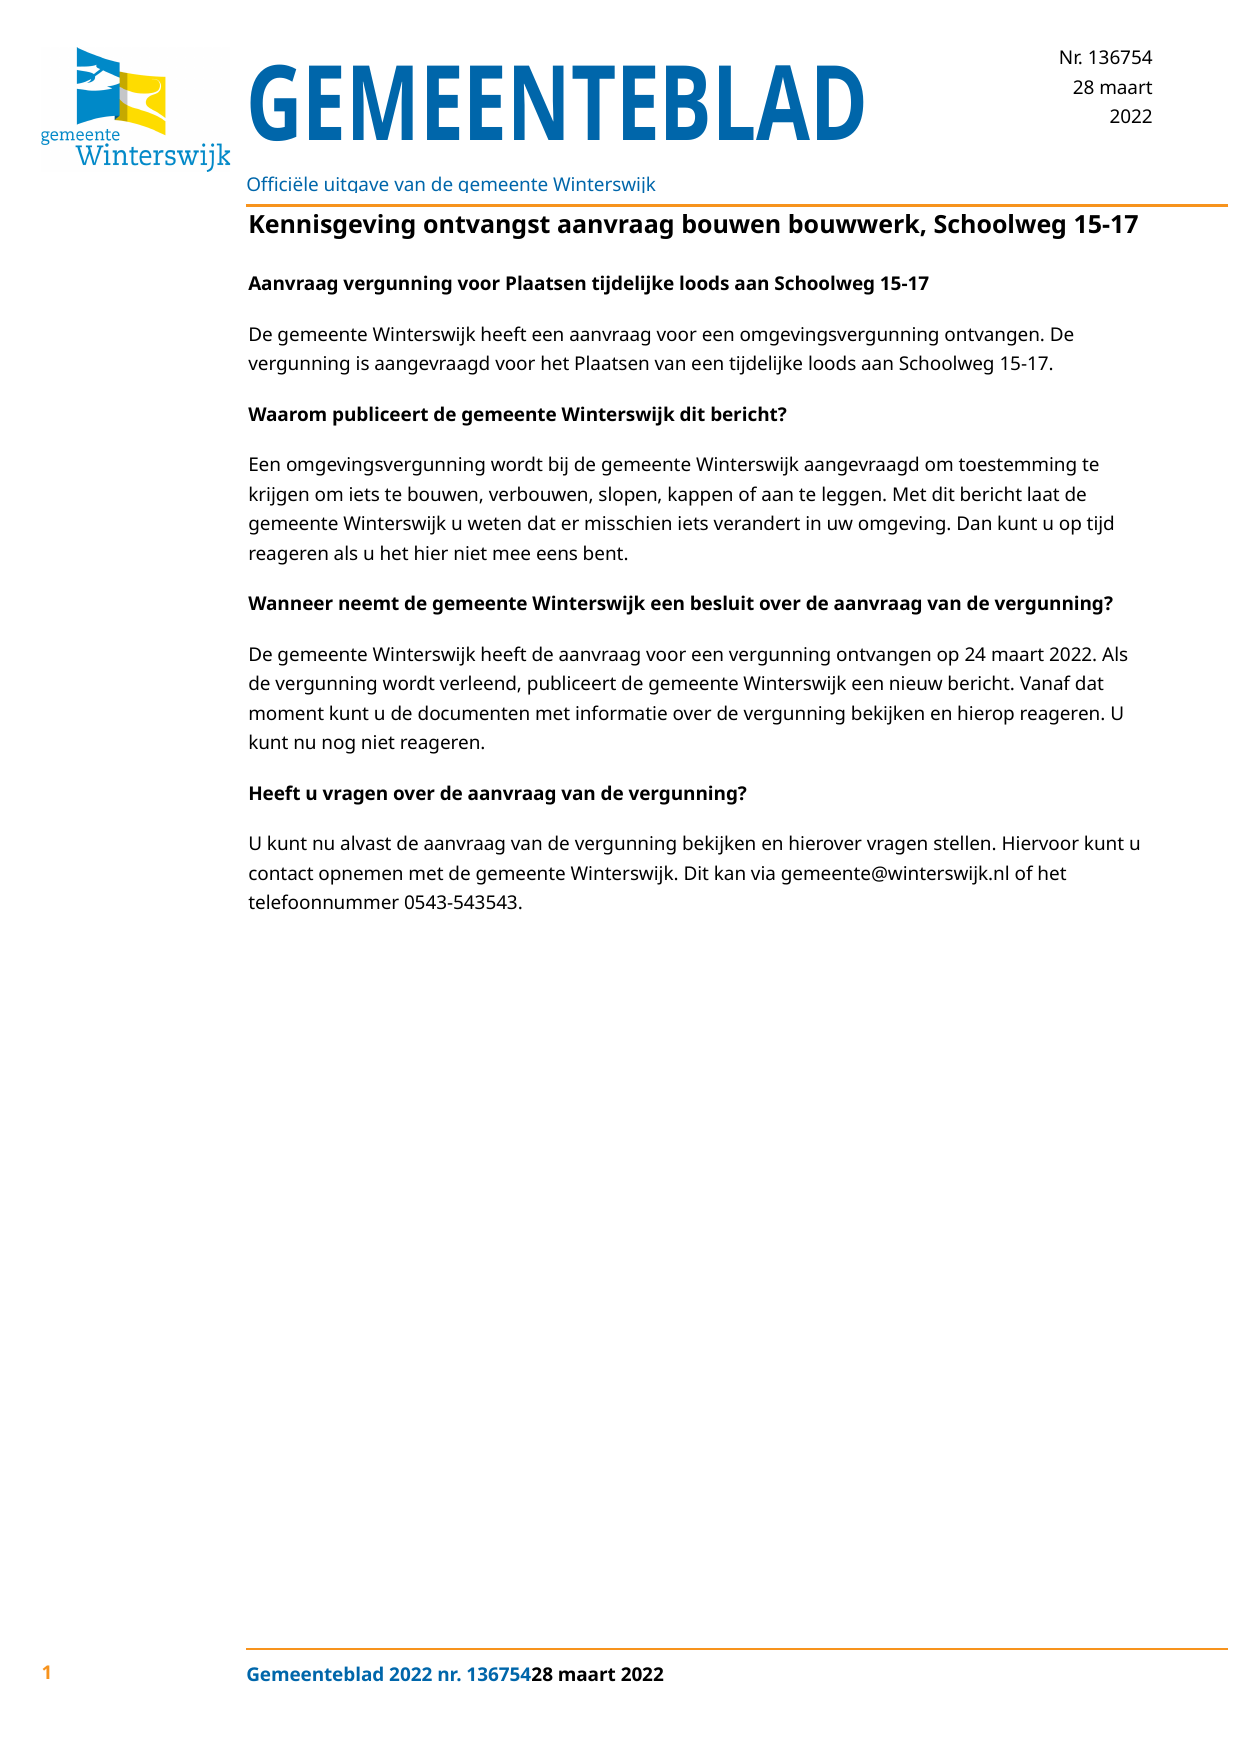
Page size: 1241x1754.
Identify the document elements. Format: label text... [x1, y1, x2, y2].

picture [41, 47, 231, 172]
text Wanneer neemt de gemeente Winterswijk een besluit over de aanvraag van de vergunning? [248, 590, 1152, 616]
text Aanvraag vergunning voor Plaatsen tijdelijke loods aan Schoolweg 15-17 [248, 270, 1152, 296]
text Kennisgeving ontvangst aanvraag bouwen bouwwerk, Schoolweg 15-17 [248, 207, 1152, 241]
text Heeft u vragen over de aanvraag van de vergunning? [248, 780, 1152, 806]
picture [225, 153, 231, 162]
text Waarom publiceert de gemeente Winterswijk dit bericht? [248, 401, 1152, 426]
text Een omgevingsvergunning wordt bij de gemeente Winterswijk aangevraagd om toestemming te krijgen om iets te bouwen, verbouwen, slopen, kappen of aan te leggen. Met dit bericht laat de gemeente Winterswijk u weten dat er misschien iets verandert in uw omgeving. Dan kunt u op tijd reageren als u het hier niet mee eens bent. [248, 451, 1152, 566]
text De gemeente Winterswijk heeft de aanvraag voor een vergunning ontvangen op 24 maart 2022. Als de vergunning wordt verleend, publiceert de gemeente Winterswijk een nieuw bericht. Vanaf dat moment kunt u de documenten met informatie over de vergunning bekijken en hierop reageren. U kunt nu nog niet reageren. [248, 641, 1152, 755]
text U kunt nu alvast de aanvraag van de vergunning bekijken en hierover vragen stellen. Hiervoor kunt u contact opnemen met de gemeente Winterswijk. Dit kan via gemeente@winterswijk.nl of het telefoonnummer 0543-543543. [248, 830, 1152, 915]
text De gemeente Winterswijk heeft een aanvraag voor een omgevingsvergunning ontvangen. De vergunning is aangevraagd voor het Plaatsen van een tijdelijke loods aan Schoolweg 15-17. [248, 321, 1152, 376]
